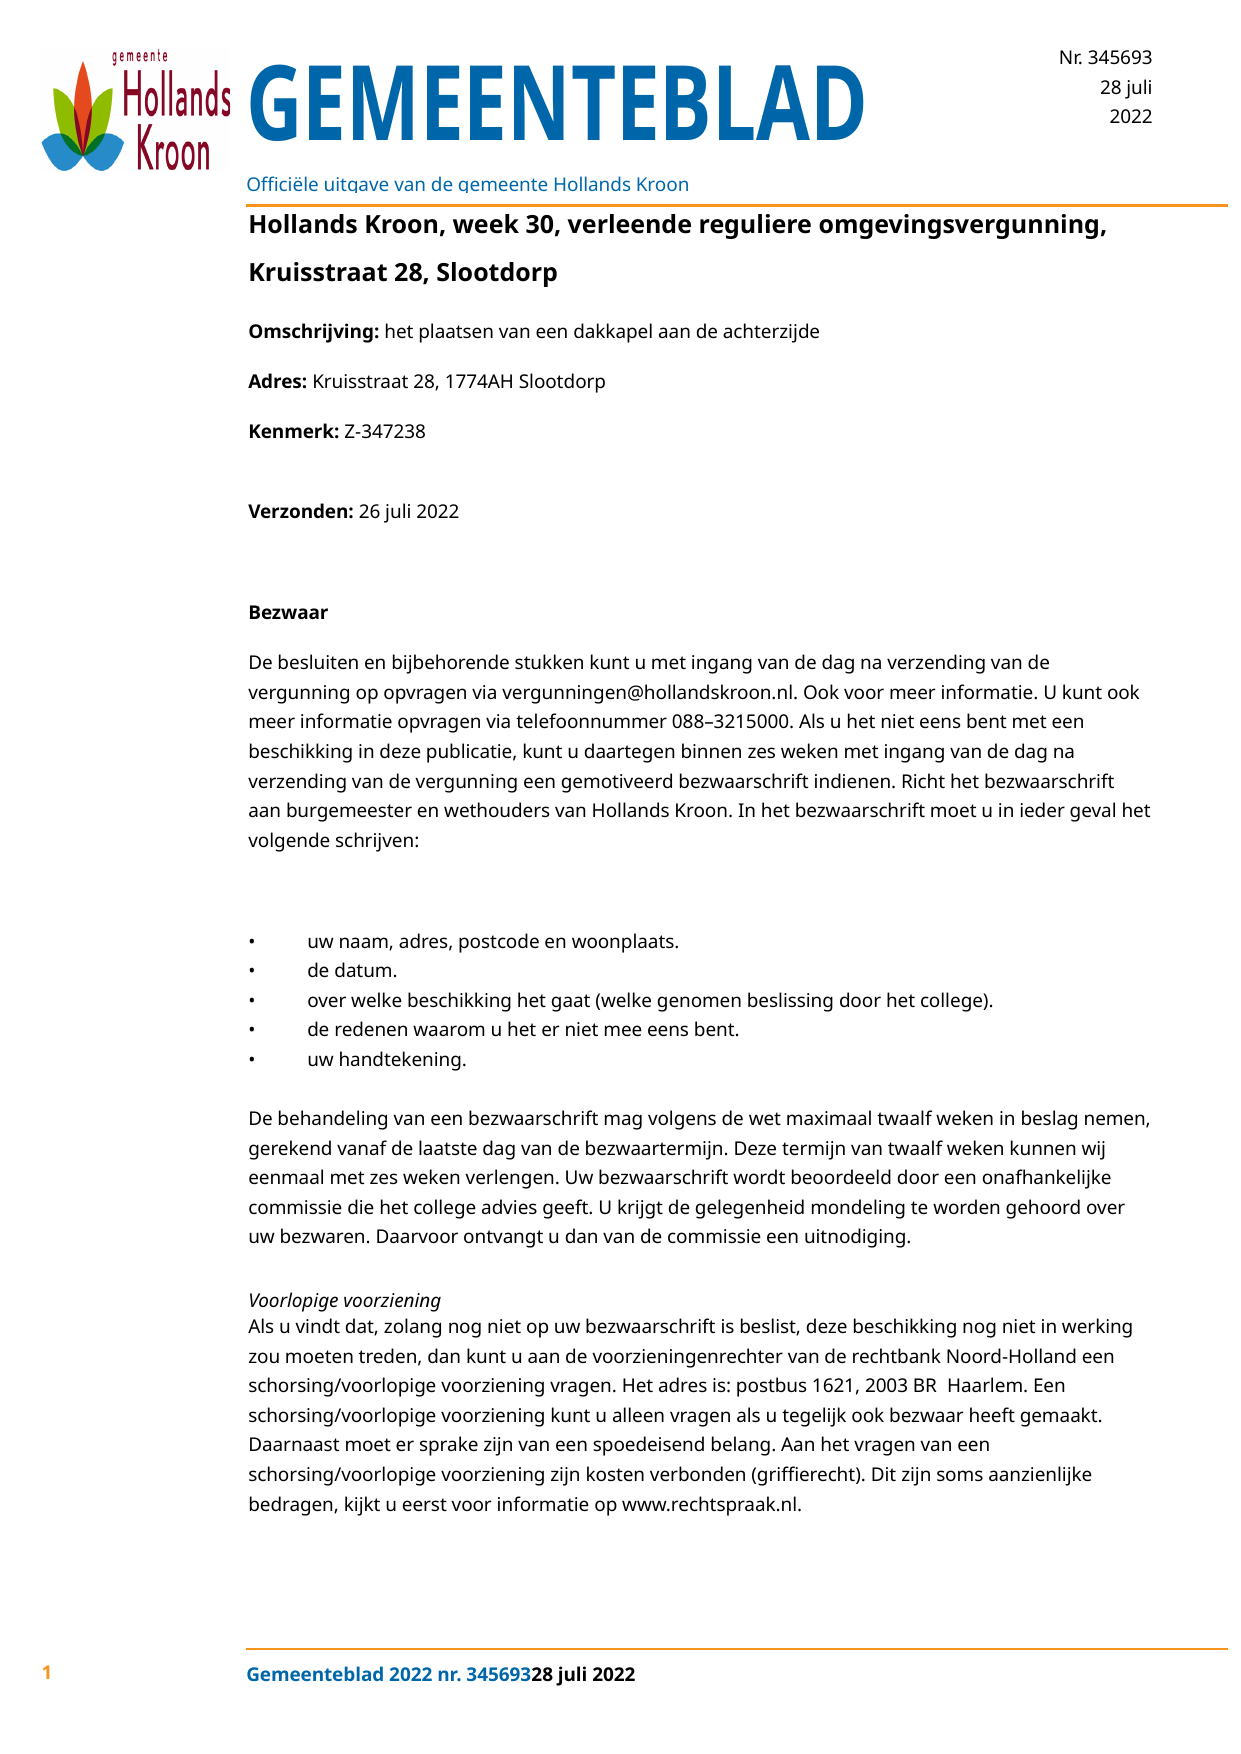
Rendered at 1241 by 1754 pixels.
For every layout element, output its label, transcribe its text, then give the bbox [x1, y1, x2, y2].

table_header [248, 469, 700, 495]
text Omschrijving: het plaatsen van een dakkapel aan de achterzijde [248, 318, 1152, 344]
text Kenmerk: Z-347238 [248, 419, 1152, 444]
picture [41, 47, 231, 172]
table_header [700, 469, 1152, 495]
text Bezwaar [248, 599, 1152, 625]
text Voorlopige voorziening [248, 1288, 1152, 1313]
text Adres: Kruisstraat 28, 1774AH Slootdorp [248, 368, 1152, 394]
text De besluiten en bijbehorende stukken kunt u met ingang van de dag na verzending van de vergunning op opvragen via vergunningen@hollandskroon.nl. Ook voor meer informatie. U kunt ook meer informatie opvragen via telefoonnummer 088–3215000. Als u het niet eens bent met een beschikking in deze publicatie, kunt u daartegen binnen zes weken met ingang van de dag na verzending van de vergunning een gemotiveerd bezwaarschrift indienen. Richt het bezwaarschrift aan burgemeester en wethouders van Hollands Kroon. In het bezwaarschrift moet u in ieder geval het volgende schrijven: [248, 649, 1152, 853]
list de redenen waarom u het er niet mee eens bent. [248, 1017, 1152, 1042]
text Als u vindt dat, zolang nog niet op uw bezwaarschrift is beslist, deze beschikking nog niet in werking zou moeten treden, dan kunt u aan de voorzieningenrechter van de rechtbank Noord-Holland een schorsing/voorlopige voorziening vragen. Het adres is: postbus 1621, 2003 BR Haarlem. Een schorsing/voorlopige voorziening kunt u alleen vragen als u tegelijk ook bezwaar heeft gemaakt. Daarnaast moet er sprake zijn van een spoedeisend belang. Aan het vragen van een schorsing/voorlopige voorziening zijn kosten verbonden (griffierecht). Dit zijn soms aanzienlijke bedragen, kijkt u eerst voor informatie op www.rechtspraak.nl. [248, 1313, 1152, 1517]
list over welke beschikking het gaat (welke genomen beslissing door het college). [248, 987, 1152, 1013]
text De behandeling van een bezwaarschrift mag volgens de wet maximaal twaalf weken in beslag nemen, gerekend vanaf de laatste dag van de bezwaartermijn. Deze termijn van twaalf weken kunnen wij eenmaal met zes weken verlengen. Uw bezwaarschrift wordt beoordeeld door een onafhankelijke commissie die het college advies geeft. U krijgt de gelegenheid mondeling te worden gehoord over uw bezwaren. Daarvoor ontvangt u dan van de commissie een uitnodiging. [248, 1105, 1152, 1249]
text Hollands Kroon, week 30, verleende reguliere omgevingsvergunning, Kruisstraat 28, Slootdorp [248, 207, 1152, 288]
list uw naam, adres, postcode en woonplaats. [248, 928, 1152, 953]
list uw handtekening. [248, 1046, 1152, 1072]
list de datum. [248, 957, 1152, 983]
text Verzonden: 26 juli 2022 [248, 498, 1152, 524]
